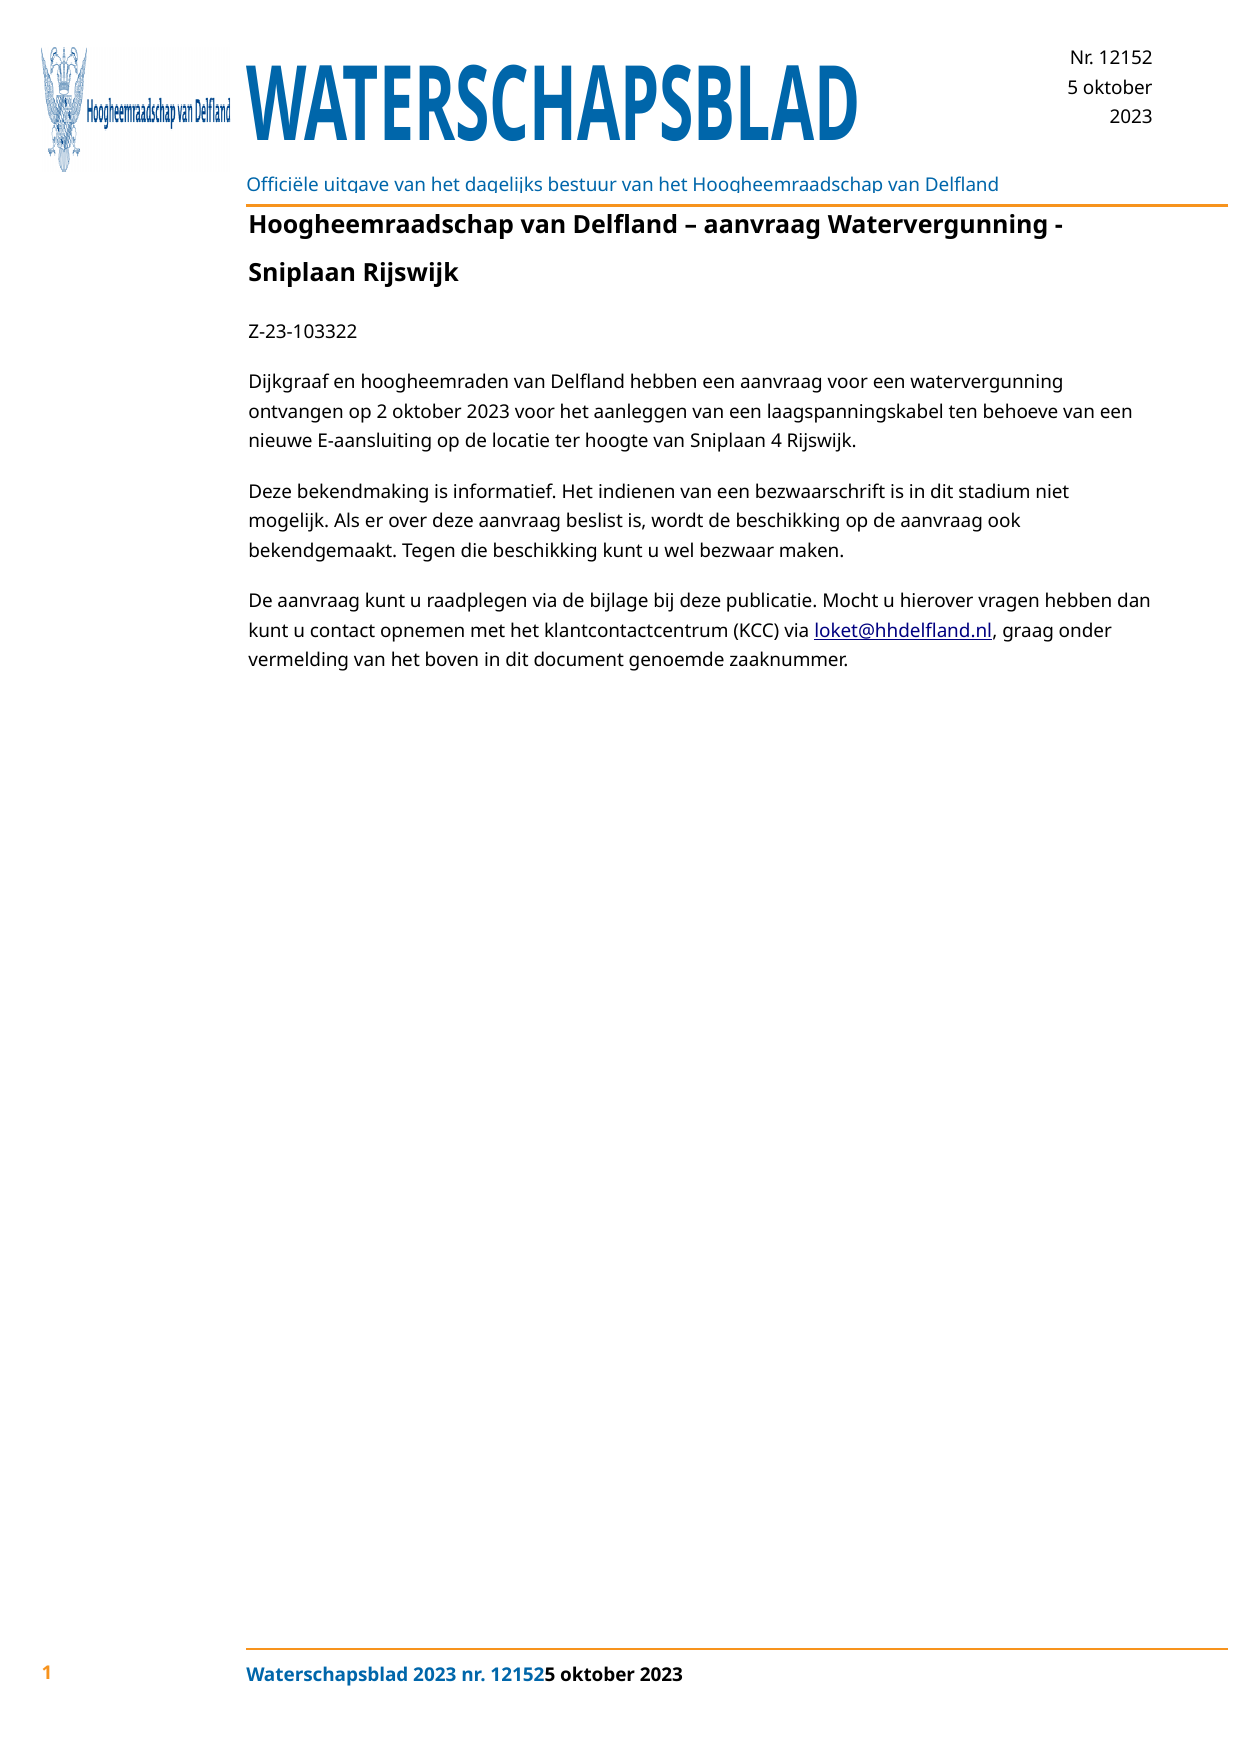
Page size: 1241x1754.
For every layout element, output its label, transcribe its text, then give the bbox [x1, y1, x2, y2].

text Dijkgraaf en hoogheemraden van Delfland hebben een aanvraag voor een watervergunning ontvangen op 2 oktober 2023 voor het aanleggen van een laagspanningskabel ten behoeve van een nieuwe E-aansluiting op de locatie ter hoogte van Sniplaan 4 Rijswijk. [248, 368, 1152, 453]
picture [41, 47, 231, 172]
text Deze bekendmaking is informatief. Het indienen van een bezwaarschrift is in dit stadium niet mogelijk. Als er over deze aanvraag beslist is, wordt de beschikking op de aanvraag ook bekendgemaakt. Tegen die beschikking kunt u wel bezwaar maken. [248, 478, 1152, 563]
text Z-23-103322 [248, 318, 1152, 344]
text De aanvraag kunt u raadplegen via de bijlage bij deze publicatie. Mocht u hierover vragen hebben dan kunt u contact opnemen met het klantcontactcentrum (KCC) via loket@hhdelfland.nl, graag onder vermelding van het boven in dit document genoemde zaaknummer. [248, 587, 1152, 672]
text Hoogheemraadschap van Delfland – aanvraag Watervergunning - Sniplaan Rijswijk [248, 207, 1152, 288]
